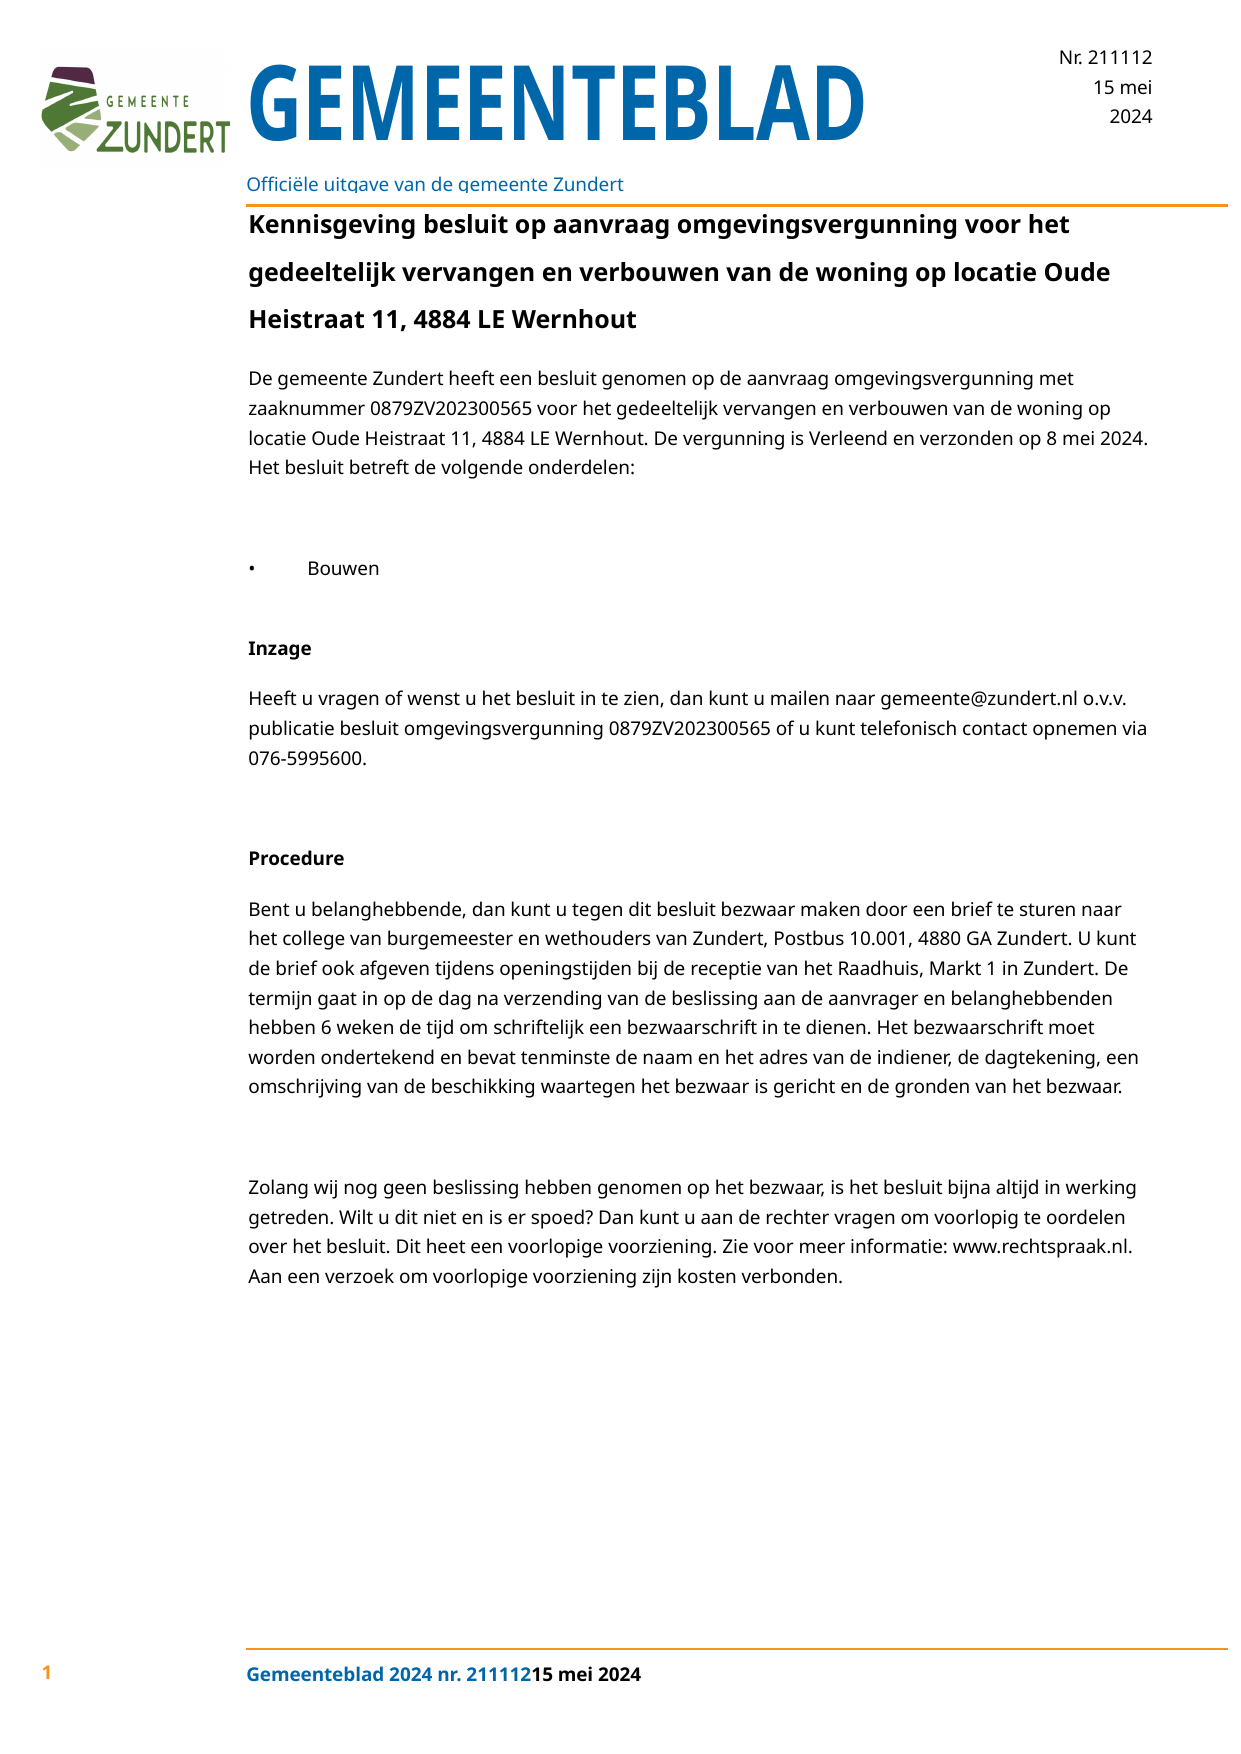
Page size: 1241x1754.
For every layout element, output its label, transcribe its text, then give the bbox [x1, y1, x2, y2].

list Bouwen [248, 555, 1152, 581]
text De gemeente Zundert heeft een besluit genomen op de aanvraag omgevingsvergunning met zaaknummer 0879ZV202300565 voor het gedeeltelijk vervangen en verbouwen van de woning op locatie Oude Heistraat 11, 4884 LE Wernhout. De vergunning is Verleend en verzonden op 8 mei 2024. Het besluit betreft de volgende onderdelen: [248, 366, 1152, 480]
text Inzage [248, 635, 1152, 661]
picture [41, 47, 231, 172]
text Procedure [248, 846, 1152, 871]
text Heeft u vragen of wenst u het besluit in te zien, dan kunt u mailen naar gemeente@zundert.nl o.v.v. publicatie besluit omgevingsvergunning 0879ZV202300565 of u kunt telefonisch contact opnemen via 076-5995600. [248, 686, 1152, 770]
text Zolang wij nog geen beslissing hebben genomen op het bezwaar, is het besluit bijna altijd in werking getreden. Wilt u dit niet en is er spoed? Dan kunt u aan de rechter vragen om voorlopig te oordelen over het besluit. Dit heet een voorlopige voorziening. Zie voor meer informatie: www.rechtspraak.nl. Aan een verzoek om voorlopige voorziening zijn kosten verbonden. [248, 1174, 1152, 1289]
text Bent u belanghebbende, dan kunt u tegen dit besluit bezwaar maken door een brief te sturen naar het college van burgemeester en wethouders van Zundert, Postbus 10.001, 4880 GA Zundert. U kunt de brief ook afgeven tijdens openingstijden bij de receptie van het Raadhuis, Markt 1 in Zundert. De termijn gaat in op de dag na verzending van de beslissing aan de aanvrager en belanghebbenden hebben 6 weken de tijd om schriftelijk een bezwaarschrift in te dienen. Het bezwaarschrift moet worden ondertekend en bevat tenminste de naam en het adres van de indiener, de dagtekening, een omschrijving van de beschikking waartegen het bezwaar is gericht en de gronden van het bezwaar. [248, 896, 1152, 1099]
text Kennisgeving besluit op aanvraag omgevingsvergunning voor het gedeeltelijk vervangen en verbouwen van de woning op locatie Oude Heistraat 11, 4884 LE Wernhout [248, 207, 1152, 336]
